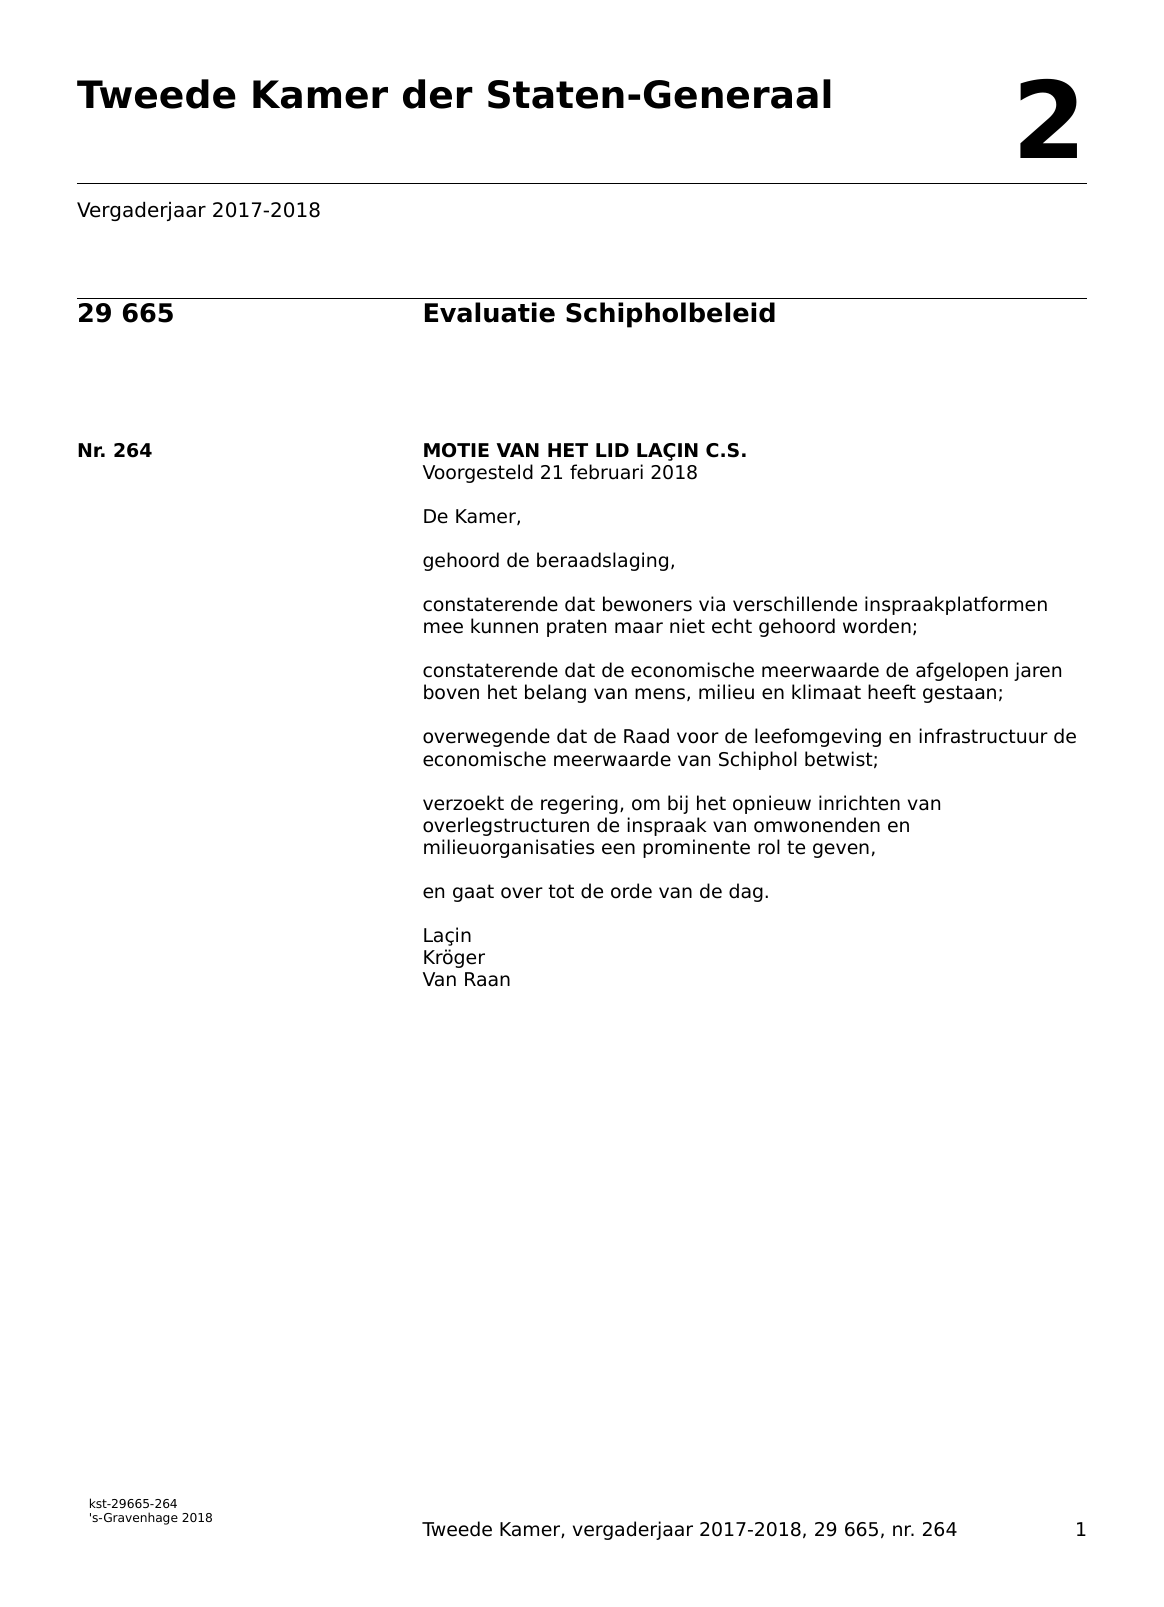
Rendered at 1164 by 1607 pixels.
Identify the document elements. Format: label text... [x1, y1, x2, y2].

text en gaat over tot de orde van de dag. [422, 881, 1087, 903]
text kst-29665-264 [88, 1497, 323, 1511]
text verzoekt de regering, om bij het opnieuw inrichten van overlegstructuren de inspraak van omwonenden en milieuorganisaties een prominente rol te geven, [422, 793, 1087, 858]
table_header Tweede Kamer der Staten-Generaal [77, 59, 886, 183]
text Van Raan [422, 969, 1087, 991]
table_cell Vergaderjaar 2017-2018 [77, 184, 1087, 298]
text Laçin [422, 925, 1087, 947]
text De Kamer, [422, 506, 1087, 528]
text Kröger [422, 947, 1087, 969]
text constaterende dat de economische meerwaarde de afgelopen jaren boven het belang van mens, milieu en klimaat heeft gestaan; [422, 660, 1087, 704]
text Voorgesteld 21 februari 2018 [422, 462, 1087, 484]
subtitle Nr. 264 MOTIE VAN HET LID LAÇIN C.S. [77, 440, 1087, 462]
text constaterende dat bewoners via verschillende inspraakplatformen mee kunnen praten maar niet echt gehoord worden; [422, 594, 1087, 638]
table_header 2 [886, 59, 1087, 183]
text 's-Gravenhage 2018 [88, 1511, 323, 1525]
text overwegende dat de Raad voor de leefomgeving en infrastructuur de economische meerwaarde van Schiphol betwist; [422, 726, 1087, 770]
subtitle 29 665 Evaluatie Schipholbeleid [77, 299, 1087, 329]
text gehoord de beraadslaging, [422, 550, 1087, 572]
